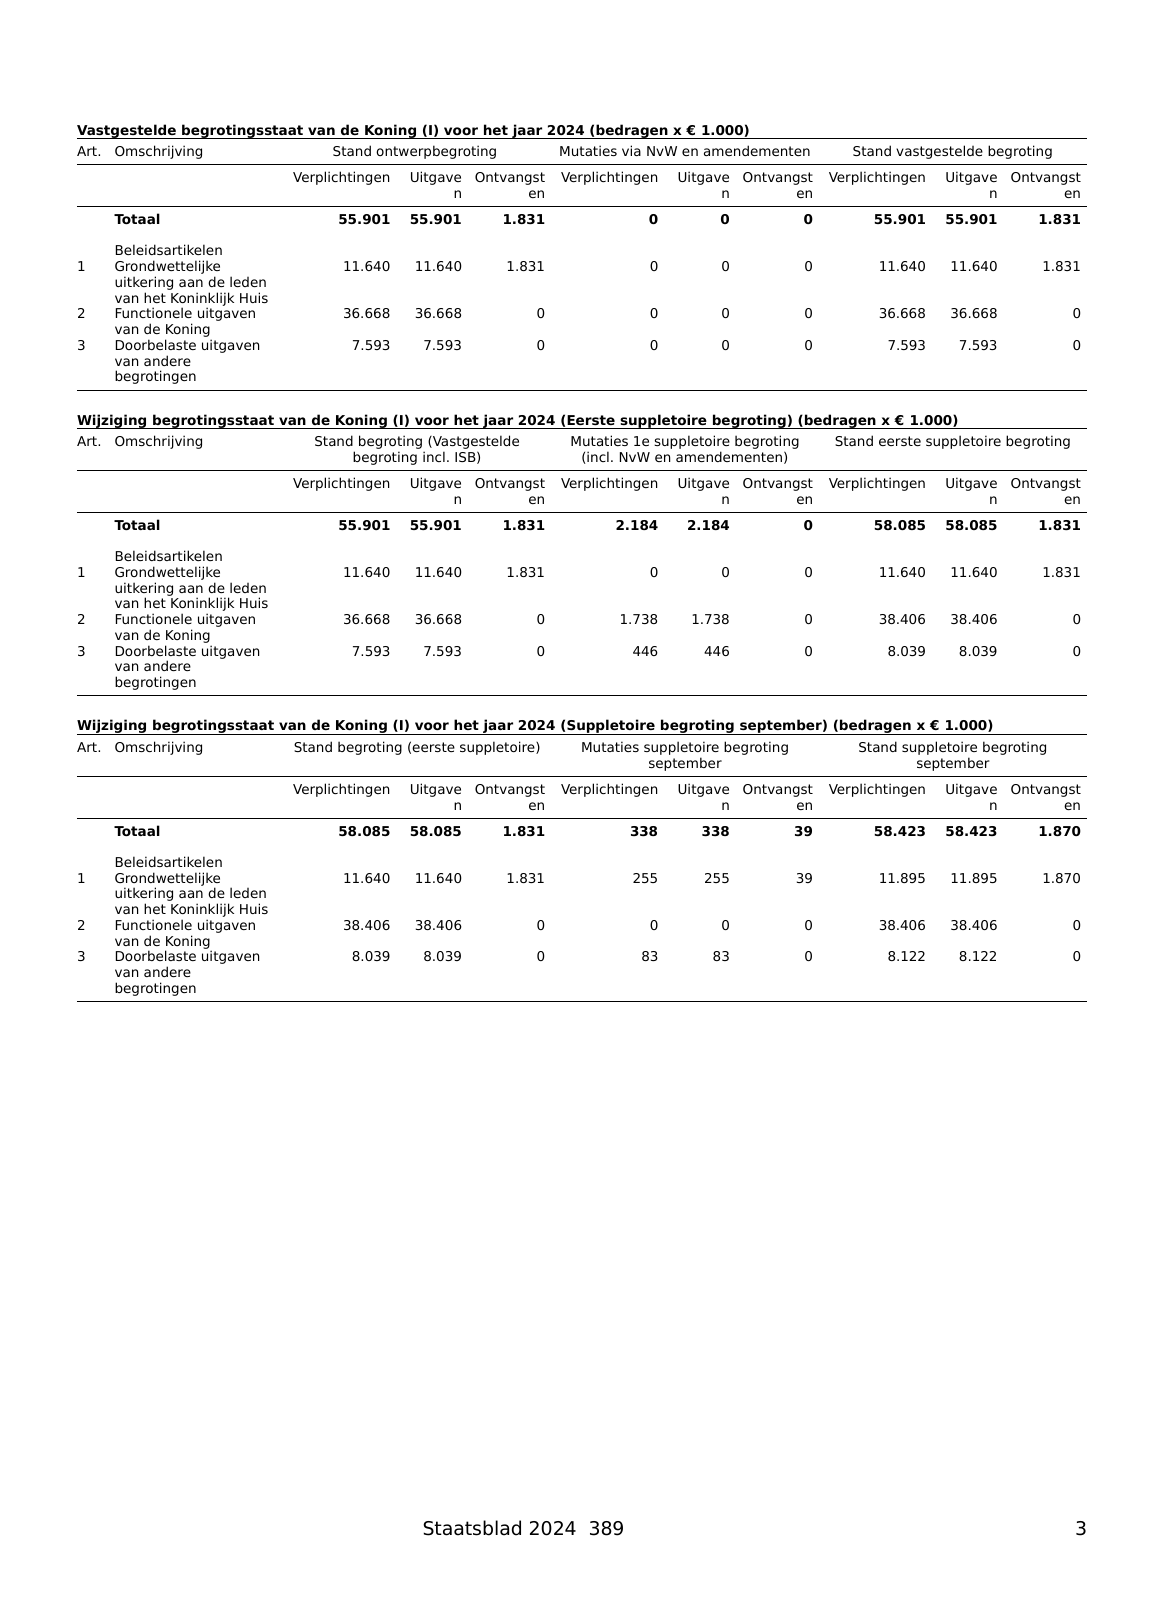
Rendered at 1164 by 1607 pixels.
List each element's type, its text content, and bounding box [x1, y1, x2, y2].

table_cell Totaal [108, 207, 283, 227]
table_cell 83 [664, 949, 736, 1001]
table_header Wijziging begrotingsstaat van de Koning (I) voor het jaar 2024 (Suppletoire begroting september) (bedragen x € 1.000) [77, 718, 1087, 734]
table_cell [932, 549, 1003, 565]
table_cell Ontvangsten [736, 471, 819, 512]
table_cell 0 [664, 565, 736, 612]
table_cell 0 [551, 259, 664, 306]
table_cell Functionele uitgaven van de Koning [108, 612, 283, 643]
table_cell Omschrijving [108, 139, 283, 164]
table_cell [664, 228, 736, 243]
table_cell [108, 533, 283, 549]
table_cell Verplichtingen [283, 471, 396, 512]
table_cell 7.593 [932, 338, 1003, 389]
table_cell Uitgaven [932, 777, 1003, 818]
table_cell Uitgaven [396, 471, 468, 512]
table_cell 0 [551, 207, 664, 227]
table_cell [819, 533, 932, 549]
table_cell 38.406 [932, 612, 1003, 643]
table_cell Ontvangsten [468, 471, 551, 512]
table_cell 1.870 [1003, 871, 1087, 918]
table_header Vastgestelde begrotingsstaat van de Koning (I) voor het jaar 2024 (bedragen x € 1.000) [77, 122, 1087, 138]
table_cell [283, 228, 396, 243]
table_cell [736, 855, 819, 871]
table_cell 38.406 [283, 918, 396, 949]
table_cell 0 [736, 513, 819, 533]
table_cell 8.039 [932, 644, 1003, 695]
table_cell Uitgaven [932, 165, 1003, 206]
table_cell [396, 855, 468, 871]
table_cell 58.423 [819, 819, 932, 839]
table_cell [468, 228, 551, 243]
table_cell Ontvangsten [1003, 165, 1087, 206]
table_cell [819, 228, 932, 243]
table_cell [468, 549, 551, 565]
table_cell Ontvangsten [1003, 471, 1087, 512]
table_cell 0 [664, 306, 736, 338]
table_cell 0 [736, 949, 819, 1001]
table_cell Verplichtingen [283, 777, 396, 818]
table_cell [736, 243, 819, 259]
table_cell Omschrijving [108, 429, 283, 470]
table_cell 1.831 [468, 259, 551, 306]
table_cell 0 [1003, 306, 1087, 338]
table_cell 446 [551, 644, 664, 695]
table_cell [932, 228, 1003, 243]
table_cell 39 [736, 819, 819, 839]
table_cell [664, 839, 736, 855]
table_cell [468, 243, 551, 259]
table_cell 58.085 [283, 819, 396, 839]
table_cell 1.831 [1003, 513, 1087, 533]
table_cell [108, 228, 283, 243]
table_cell [736, 549, 819, 565]
table_cell 11.640 [283, 259, 396, 306]
table_cell [932, 243, 1003, 259]
table_cell Verplichtingen [819, 471, 932, 512]
table_cell 36.668 [396, 612, 468, 643]
table_cell 7.593 [283, 338, 396, 389]
table_cell Beleidsartikelen [108, 549, 283, 565]
table_cell 0 [468, 918, 551, 949]
table_cell 11.640 [819, 565, 932, 612]
table_cell [283, 243, 396, 259]
table_cell [932, 855, 1003, 871]
table_cell Verplichtingen [283, 165, 396, 206]
table_cell Stand begroting (Vastgestelde begroting incl. ISB) [283, 429, 551, 470]
table_cell Stand ontwerpbegroting [283, 139, 551, 164]
table_cell 1.831 [468, 871, 551, 918]
table_cell Uitgaven [932, 471, 1003, 512]
table_cell 446 [664, 644, 736, 695]
table_cell [283, 533, 396, 549]
table_cell [396, 228, 468, 243]
table_cell Grondwettelijke uitkering aan de leden van het Koninklijk Huis [108, 259, 283, 306]
table_cell [77, 243, 108, 259]
table_cell [932, 533, 1003, 549]
table_cell [819, 855, 932, 871]
table_cell Uitgaven [664, 777, 736, 818]
table_cell Doorbelaste uitgaven van andere begrotingen [108, 949, 283, 1001]
table_cell 7.593 [819, 338, 932, 389]
table_cell [77, 533, 108, 549]
table_cell 3 [77, 949, 108, 1001]
table_cell [736, 228, 819, 243]
table_cell [468, 839, 551, 855]
table_cell Art. [77, 139, 108, 164]
table_cell [108, 777, 283, 818]
table_cell [108, 165, 283, 206]
table_cell [77, 549, 108, 565]
table_cell [283, 855, 396, 871]
table_cell 1.831 [468, 819, 551, 839]
table_cell Totaal [108, 513, 283, 533]
table_cell Beleidsartikelen [108, 855, 283, 871]
table_cell Totaal [108, 819, 283, 839]
table_cell [551, 228, 664, 243]
table_cell 255 [664, 871, 736, 918]
table_cell [819, 243, 932, 259]
table_cell [1003, 228, 1087, 243]
table_cell [77, 819, 108, 839]
table_cell [77, 228, 108, 243]
table_cell 55.901 [396, 513, 468, 533]
table_cell 0 [551, 918, 664, 949]
table_cell 0 [736, 918, 819, 949]
table_cell [819, 549, 932, 565]
table_cell 11.895 [819, 871, 932, 918]
table_cell 58.085 [396, 819, 468, 839]
table_cell [77, 513, 108, 533]
table_cell 338 [551, 819, 664, 839]
table_cell 38.406 [819, 918, 932, 949]
table_cell 0 [736, 338, 819, 389]
table_cell 8.039 [283, 949, 396, 1001]
table_cell Grondwettelijke uitkering aan de leden van het Koninklijk Huis [108, 565, 283, 612]
table_cell [1003, 533, 1087, 549]
table_cell [551, 855, 664, 871]
table_cell 36.668 [283, 612, 396, 643]
table_cell [396, 533, 468, 549]
table_cell 0 [736, 306, 819, 338]
table_cell 0 [736, 259, 819, 306]
table_cell [664, 855, 736, 871]
table_cell Uitgaven [396, 165, 468, 206]
table_cell [108, 471, 283, 512]
table_cell [551, 549, 664, 565]
table_cell 0 [736, 644, 819, 695]
table_cell Ontvangsten [1003, 777, 1087, 818]
table_cell [283, 549, 396, 565]
table_cell 0 [551, 306, 664, 338]
table_cell Art. [77, 735, 108, 776]
table_cell 11.640 [396, 565, 468, 612]
table_cell Omschrijving [108, 735, 283, 776]
table_cell 0 [664, 259, 736, 306]
table_cell 11.895 [932, 871, 1003, 918]
table_cell [551, 533, 664, 549]
table_cell 0 [551, 338, 664, 389]
table_cell 0 [664, 207, 736, 227]
table_cell 0 [1003, 918, 1087, 949]
table_cell [1003, 839, 1087, 855]
table_cell 0 [736, 207, 819, 227]
table_cell Mutaties suppletoire begroting september [551, 735, 819, 776]
table_cell Beleidsartikelen [108, 243, 283, 259]
table_cell 2 [77, 612, 108, 643]
table_cell [664, 549, 736, 565]
table_cell 1.870 [1003, 819, 1087, 839]
table_cell 8.122 [932, 949, 1003, 1001]
table_cell Mutaties 1e suppletoire begroting (incl. NvW en amendementen) [551, 429, 819, 470]
table_cell 0 [468, 612, 551, 643]
table_cell 55.901 [819, 207, 932, 227]
table_cell 8.039 [819, 644, 932, 695]
table_header Wijziging begrotingsstaat van de Koning (I) voor het jaar 2024 (Eerste suppletoire begroting) (bedragen x € 1.000) [77, 413, 1087, 428]
table_cell [1003, 243, 1087, 259]
table_cell [551, 839, 664, 855]
table_cell 0 [736, 612, 819, 643]
table_cell [1003, 855, 1087, 871]
table_cell Art. [77, 429, 108, 470]
table_cell 11.640 [932, 259, 1003, 306]
table_cell 7.593 [396, 644, 468, 695]
table_cell [396, 549, 468, 565]
table_cell 11.640 [819, 259, 932, 306]
table_cell [1003, 549, 1087, 565]
table_cell 0 [1003, 612, 1087, 643]
table_cell 8.039 [396, 949, 468, 1001]
table_cell Functionele uitgaven van de Koning [108, 306, 283, 338]
table_cell 11.640 [396, 871, 468, 918]
table_cell [551, 243, 664, 259]
table_cell 0 [664, 338, 736, 389]
table_cell 2.184 [664, 513, 736, 533]
table_cell [77, 207, 108, 227]
table_cell 36.668 [396, 306, 468, 338]
table_cell 0 [736, 565, 819, 612]
table_cell Ontvangsten [468, 165, 551, 206]
table_cell Functionele uitgaven van de Koning [108, 918, 283, 949]
table_cell 58.085 [819, 513, 932, 533]
table_cell 38.406 [396, 918, 468, 949]
table_cell 7.593 [283, 644, 396, 695]
table_cell [664, 243, 736, 259]
table_cell [77, 471, 108, 512]
table_cell [77, 855, 108, 871]
table_cell 338 [664, 819, 736, 839]
table_cell 1.831 [468, 565, 551, 612]
table_cell 55.901 [283, 513, 396, 533]
table_cell Verplichtingen [819, 777, 932, 818]
table_cell 0 [468, 949, 551, 1001]
table_cell Ontvangsten [468, 777, 551, 818]
table_cell 55.901 [932, 207, 1003, 227]
table_cell Stand suppletoire begroting september [819, 735, 1087, 776]
table_cell Uitgaven [664, 165, 736, 206]
table_cell [736, 839, 819, 855]
table_cell 2.184 [551, 513, 664, 533]
table_cell 3 [77, 338, 108, 389]
table_cell [468, 855, 551, 871]
table_cell [77, 777, 108, 818]
table_cell 0 [468, 644, 551, 695]
table_cell 0 [1003, 338, 1087, 389]
table_cell 36.668 [283, 306, 396, 338]
table_cell Stand vastgestelde begroting [819, 139, 1087, 164]
table_cell [736, 533, 819, 549]
table_cell 2 [77, 306, 108, 338]
table_cell 55.901 [396, 207, 468, 227]
table_cell Mutaties via NvW en amendementen [551, 139, 819, 164]
table_cell Stand eerste suppletoire begroting [819, 429, 1087, 470]
table_cell Grondwettelijke uitkering aan de leden van het Koninklijk Huis [108, 871, 283, 918]
table_cell 0 [468, 338, 551, 389]
table_cell [932, 839, 1003, 855]
table_cell 1.831 [1003, 207, 1087, 227]
table_cell Doorbelaste uitgaven van andere begrotingen [108, 644, 283, 695]
table_cell [396, 839, 468, 855]
table_cell Verplichtingen [551, 165, 664, 206]
table_cell Doorbelaste uitgaven van andere begrotingen [108, 338, 283, 389]
table_cell 1.831 [468, 207, 551, 227]
table_cell 11.640 [932, 565, 1003, 612]
table_cell 1 [77, 871, 108, 918]
table_cell [468, 533, 551, 549]
table_cell 83 [551, 949, 664, 1001]
table_cell 36.668 [932, 306, 1003, 338]
table_cell 39 [736, 871, 819, 918]
table_cell 1 [77, 259, 108, 306]
table_cell Ontvangsten [736, 777, 819, 818]
table_cell [77, 839, 108, 855]
table_cell 255 [551, 871, 664, 918]
table_cell 3 [77, 644, 108, 695]
table_cell Verplichtingen [819, 165, 932, 206]
table_cell Verplichtingen [551, 471, 664, 512]
table_cell 1.831 [1003, 259, 1087, 306]
table_cell 11.640 [283, 871, 396, 918]
table_cell 0 [468, 306, 551, 338]
table_cell Ontvangsten [736, 165, 819, 206]
table_cell 58.085 [932, 513, 1003, 533]
table_cell [396, 243, 468, 259]
table_cell 0 [1003, 644, 1087, 695]
table_cell 0 [1003, 949, 1087, 1001]
table_cell 1.738 [664, 612, 736, 643]
table_cell 1.738 [551, 612, 664, 643]
table_cell 1.831 [1003, 565, 1087, 612]
table_cell 0 [551, 565, 664, 612]
table_cell 1.831 [468, 513, 551, 533]
table_cell 7.593 [396, 338, 468, 389]
table_cell Verplichtingen [551, 777, 664, 818]
table_cell Uitgaven [664, 471, 736, 512]
table_cell 8.122 [819, 949, 932, 1001]
table_cell 58.423 [932, 819, 1003, 839]
table_cell 2 [77, 918, 108, 949]
table_cell 38.406 [932, 918, 1003, 949]
table_cell [283, 839, 396, 855]
table_cell [77, 165, 108, 206]
table_cell 1 [77, 565, 108, 612]
table_cell [664, 533, 736, 549]
table_cell [819, 839, 932, 855]
table_cell 38.406 [819, 612, 932, 643]
table_cell [108, 839, 283, 855]
table_cell Uitgaven [396, 777, 468, 818]
table_cell 36.668 [819, 306, 932, 338]
table_cell Stand begroting (eerste suppletoire) [283, 735, 551, 776]
table_cell 11.640 [396, 259, 468, 306]
table_cell 0 [664, 918, 736, 949]
table_cell 11.640 [283, 565, 396, 612]
table_cell 55.901 [283, 207, 396, 227]
